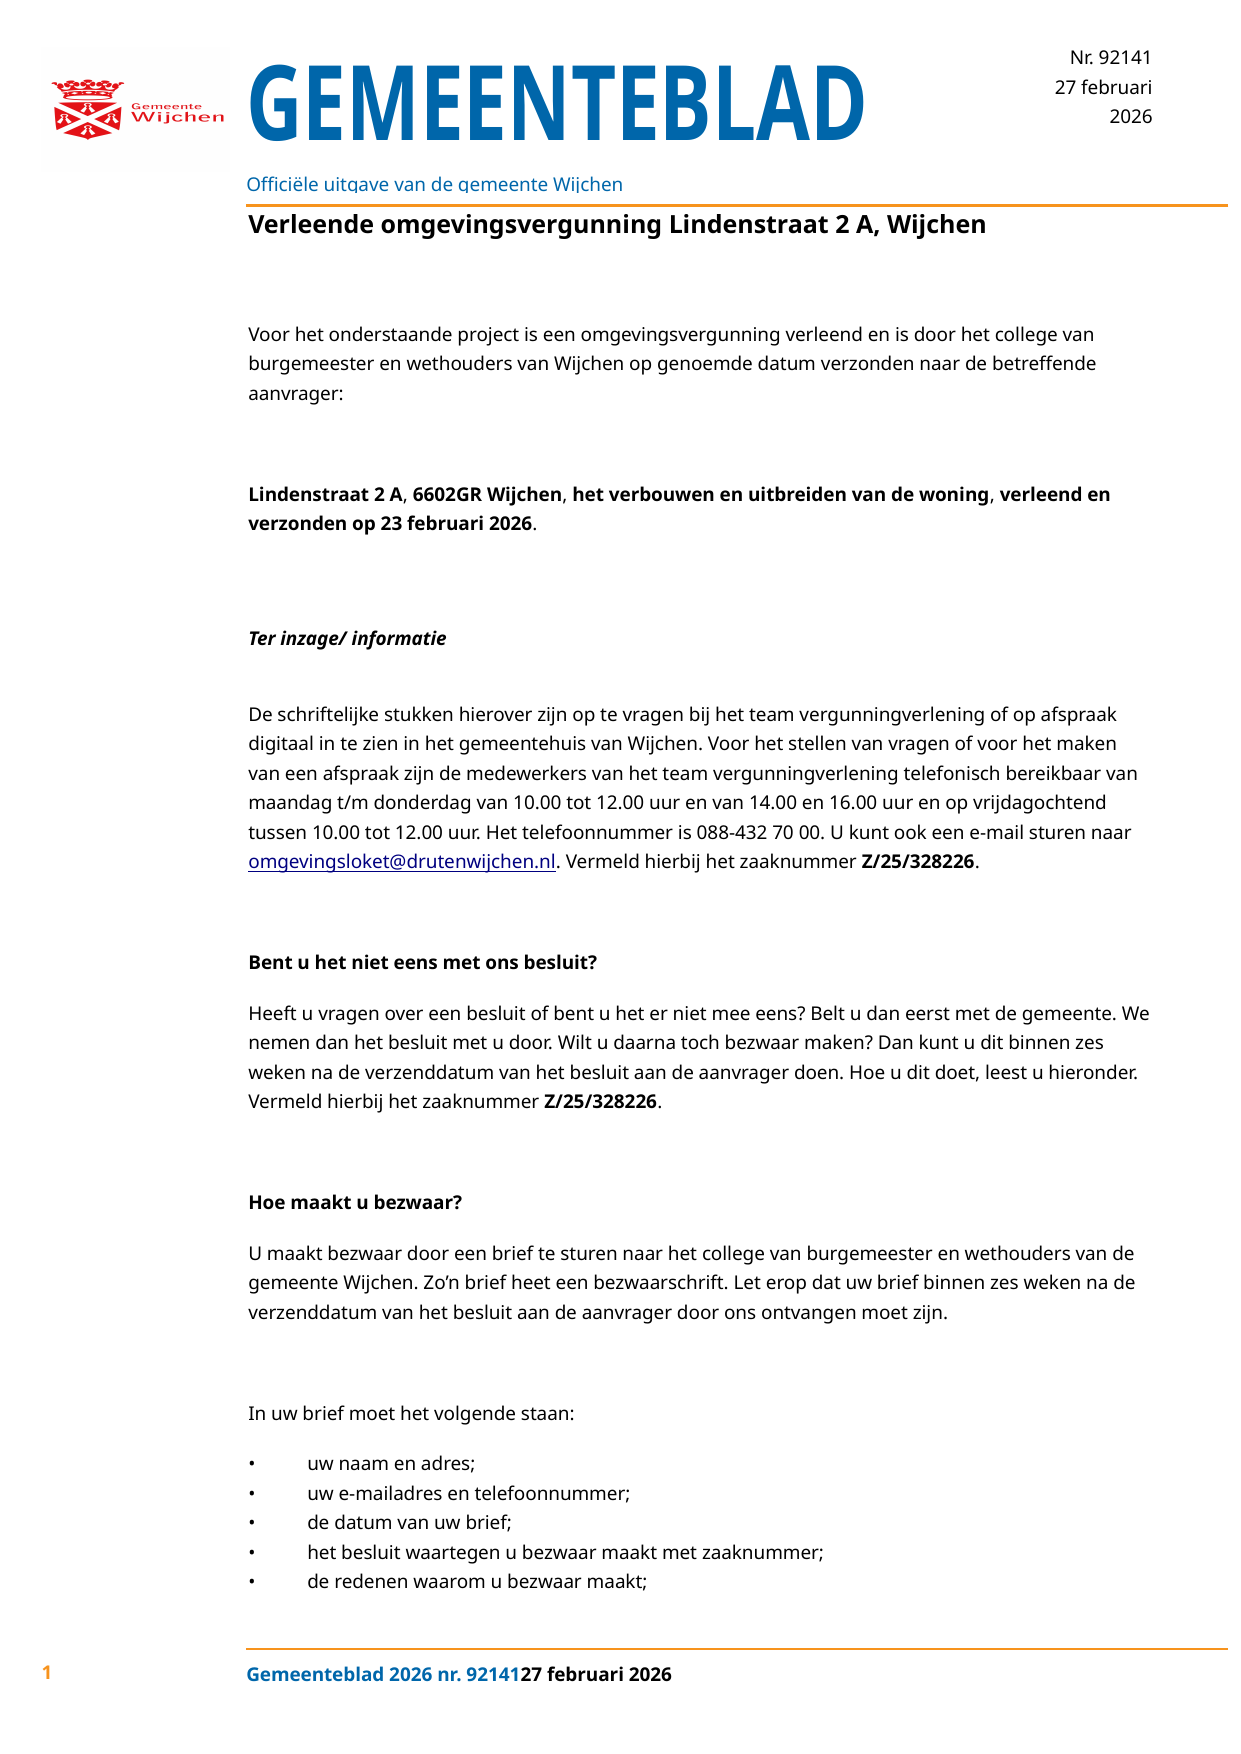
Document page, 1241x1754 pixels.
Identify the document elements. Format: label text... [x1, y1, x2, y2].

list de redenen waarom u bezwaar maakt; [248, 1569, 1152, 1594]
list uw e-mailadres en telefoonnummer; [248, 1480, 1152, 1506]
text Lindenstraat 2 A, 6602GR Wijchen, het verbouwen en uitbreiden van de woning, verleend en verzonden op 23 februari 2026. [248, 481, 1152, 536]
picture [41, 47, 231, 172]
text Voor het onderstaande project is een omgevingsvergunning verleend en is door het college van burgemeester en wethouders van Wijchen op genoemde datum verzonden naar de betreffende aanvrager: [248, 321, 1152, 406]
list het besluit waartegen u bezwaar maakt met zaaknummer; [248, 1539, 1152, 1565]
list de datum van uw brief; [248, 1509, 1152, 1535]
text Heeft u vragen over een besluit of bent u het er niet mee eens? Belt u dan eerst met de gemeente. We nemen dan het besluit met u door. Wilt u daarna toch bezwaar maken? Dan kunt u dit binnen zes weken na de verzenddatum van het besluit aan de aanvrager doen. Hoe u dit doet, leest u hieronder. Vermeld hierbij het zaaknummer Z/25/328226. [248, 1000, 1152, 1114]
text Ter inzage/ informatie [248, 625, 1152, 650]
text Bent u het niet eens met ons besluit? [248, 949, 1152, 975]
text Hoe maakt u bezwaar? [248, 1189, 1152, 1215]
text Verleende omgevingsvergunning Lindenstraat 2 A, Wijchen [248, 207, 1152, 241]
text U maakt bezwaar door een brief te sturen naar het college van burgemeester en wethouders van de gemeente Wijchen. Zo’n brief heet een bezwaarschrift. Let erop dat uw brief binnen zes weken na de verzenddatum van het besluit aan de aanvrager door ons ontvangen moet zijn. [248, 1240, 1152, 1325]
text In uw brief moet het volgende staan: [248, 1400, 1152, 1426]
list uw naam en adres; [248, 1450, 1152, 1476]
text De schriftelijke stukken hierover zijn op te vragen bij het team vergunningverlening of op afspraak digitaal in te zien in het gemeentehuis van Wijchen. Voor het stellen van vragen of voor het maken van een afspraak zijn de medewerkers van het team vergunningverlening telefonisch bereikbaar van maandag t/m donderdag van 10.00 tot 12.00 uur en van 14.00 en 16.00 uur en op vrijdagochtend tussen 10.00 tot 12.00 uur. Het telefoonnummer is 088-432 70 00. U kunt ook een e-mail sturen naar omgevingsloket@drutenwijchen.nl. Vermeld hierbij het zaaknummer Z/25/328226. [248, 701, 1152, 874]
